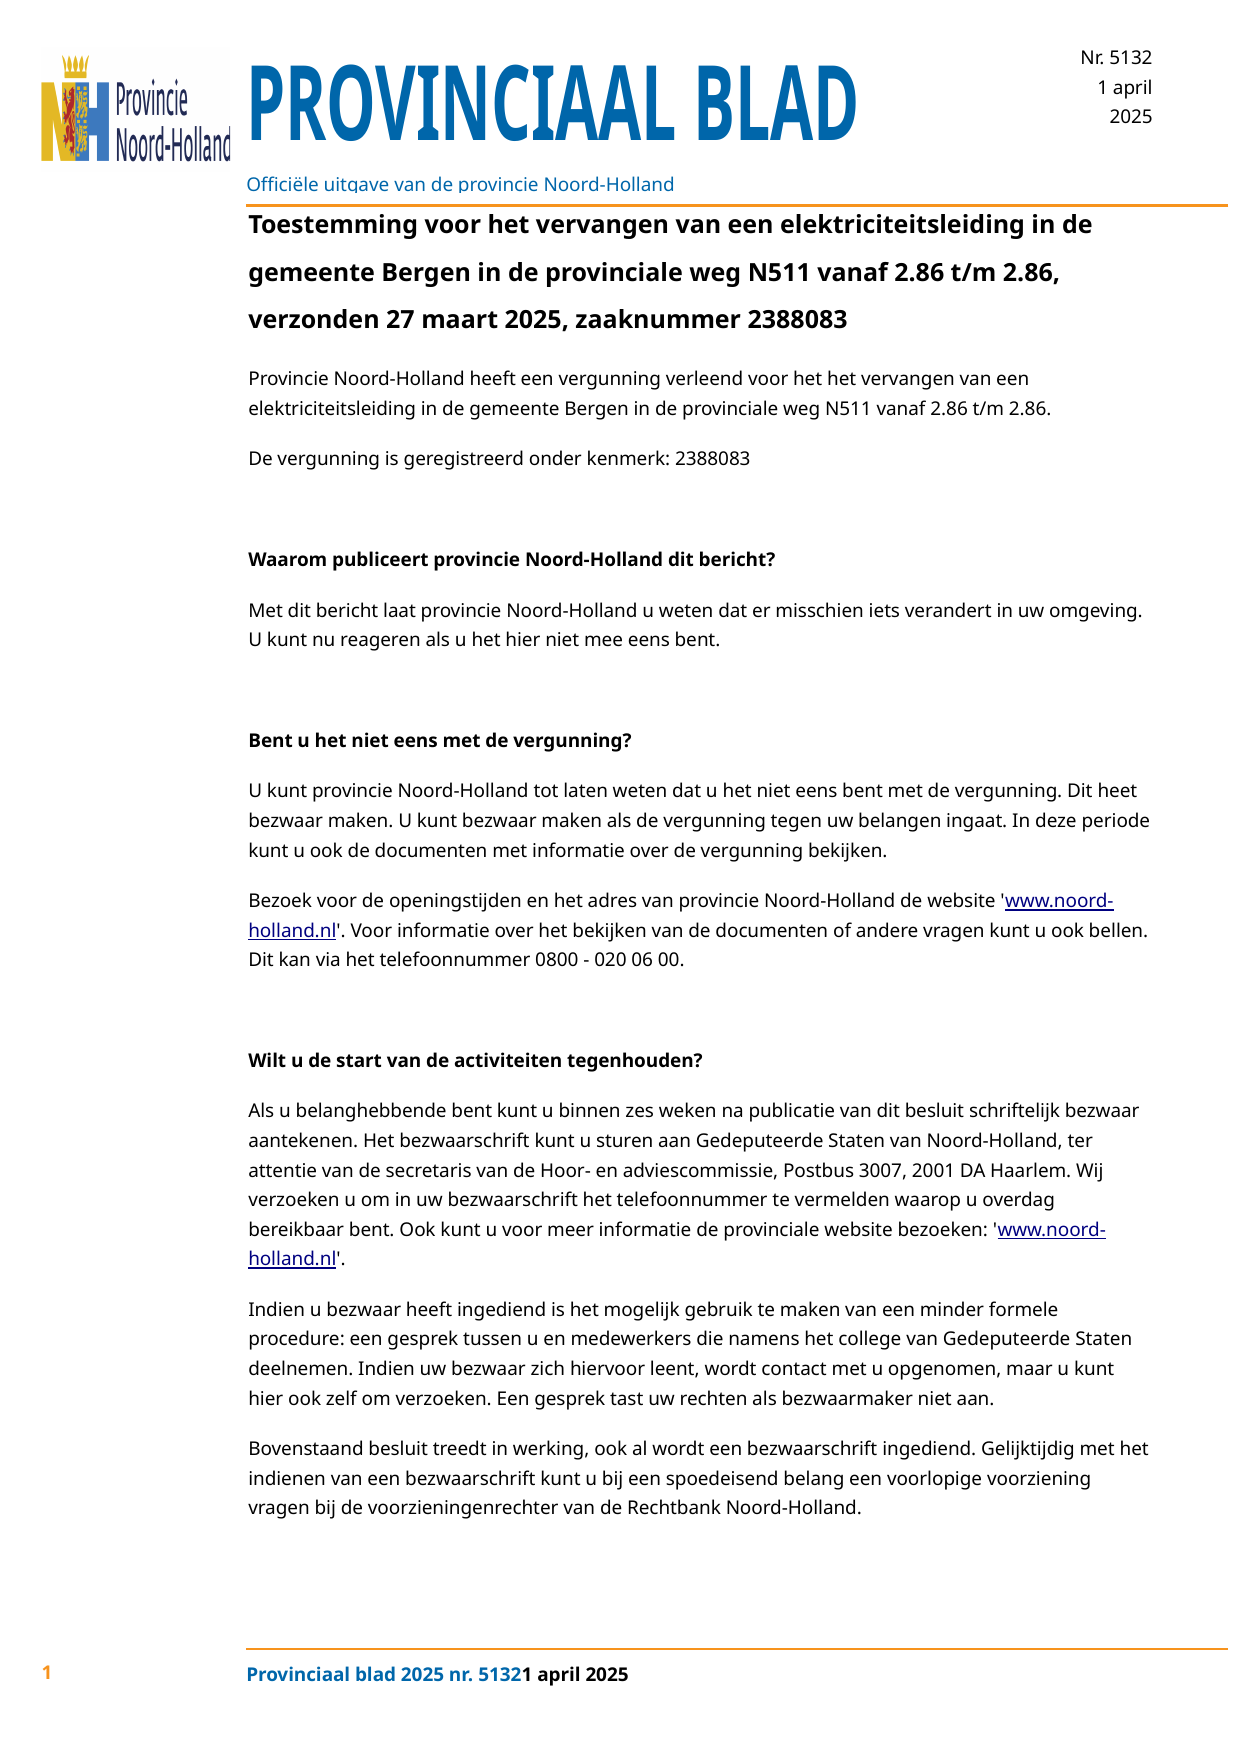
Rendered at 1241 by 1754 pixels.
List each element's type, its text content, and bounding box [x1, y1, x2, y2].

text Met dit bericht laat provincie Noord-Holland u weten dat er misschien iets verandert in uw omgeving. U kunt nu reageren als u het hier niet mee eens bent. [248, 597, 1152, 652]
text U kunt provincie Noord-Holland tot laten weten dat u het niet eens bent met de vergunning. Dit heet bezwaar maken. U kunt bezwaar maken als de vergunning tegen uw belangen ingaat. In deze periode kunt u ook de documenten met informatie over de vergunning bekijken. [248, 778, 1152, 862]
text Indien u bezwaar heeft ingediend is het mogelijk gebruik te maken van een minder formele procedure: een gesprek tussen u en medewerkers die namens het college van Gedeputeerde Staten deelnemen. Indien uw bezwaar zich hiervoor leent, wordt contact met u opgenomen, maar u kunt hier ook zelf om verzoeken. Een gesprek tast uw rechten als bezwaarmaker niet aan. [248, 1296, 1152, 1410]
picture [41, 47, 231, 172]
text Als u belanghebbende bent kunt u binnen zes weken na publicatie van dit besluit schriftelijk bezwaar aantekenen. Het bezwaarschrift kunt u sturen aan Gedeputeerde Staten van Noord-Holland, ter attentie van de secretaris van de Hoor- en adviescommissie, Postbus 3007, 2001 DA Haarlem. Wij verzoeken u om in uw bezwaarschrift het telefoonnummer te vermelden waarop u overdag bereikbaar bent. Ook kunt u voor meer informatie de provinciale website bezoeken: 'www.noord-holland.nl'. [248, 1098, 1152, 1271]
text Wilt u de start van de activiteiten tegenhouden? [248, 1047, 1152, 1073]
text De vergunning is geregistreerd onder kenmerk: 2388083 [248, 446, 1152, 471]
text Bovenstaand besluit treedt in werking, ook al wordt een bezwaarschrift ingediend. Gelijktijdig met het indienen van een bezwaarschrift kunt u bij een spoedeisend belang een voorlopige voorziening vragen bij de voorzieningenrechter van de Rechtbank Noord-Holland. [248, 1435, 1152, 1520]
text Bent u het niet eens met de vergunning? [248, 727, 1152, 753]
text Provincie Noord-Holland heeft een vergunning verleend voor het het vervangen van een elektriciteitsleiding in de gemeente Bergen in de provinciale weg N511 vanaf 2.86 t/m 2.86. [248, 366, 1152, 421]
text Waarom publiceert provincie Noord-Holland dit bericht? [248, 546, 1152, 572]
text Bezoek voor de openingstijden en het adres van provincie Noord-Holland de website 'www.noord-holland.nl'. Voor informatie over het bekijken van de documenten of andere vragen kunt u ook bellen. Dit kan via het telefoonnummer 0800 - 020 06 00. [248, 887, 1152, 972]
text Toestemming voor het vervangen van een elektriciteitsleiding in de gemeente Bergen in de provinciale weg N511 vanaf 2.86 t/m 2.86, verzonden 27 maart 2025, zaaknummer 2388083 [248, 207, 1152, 336]
